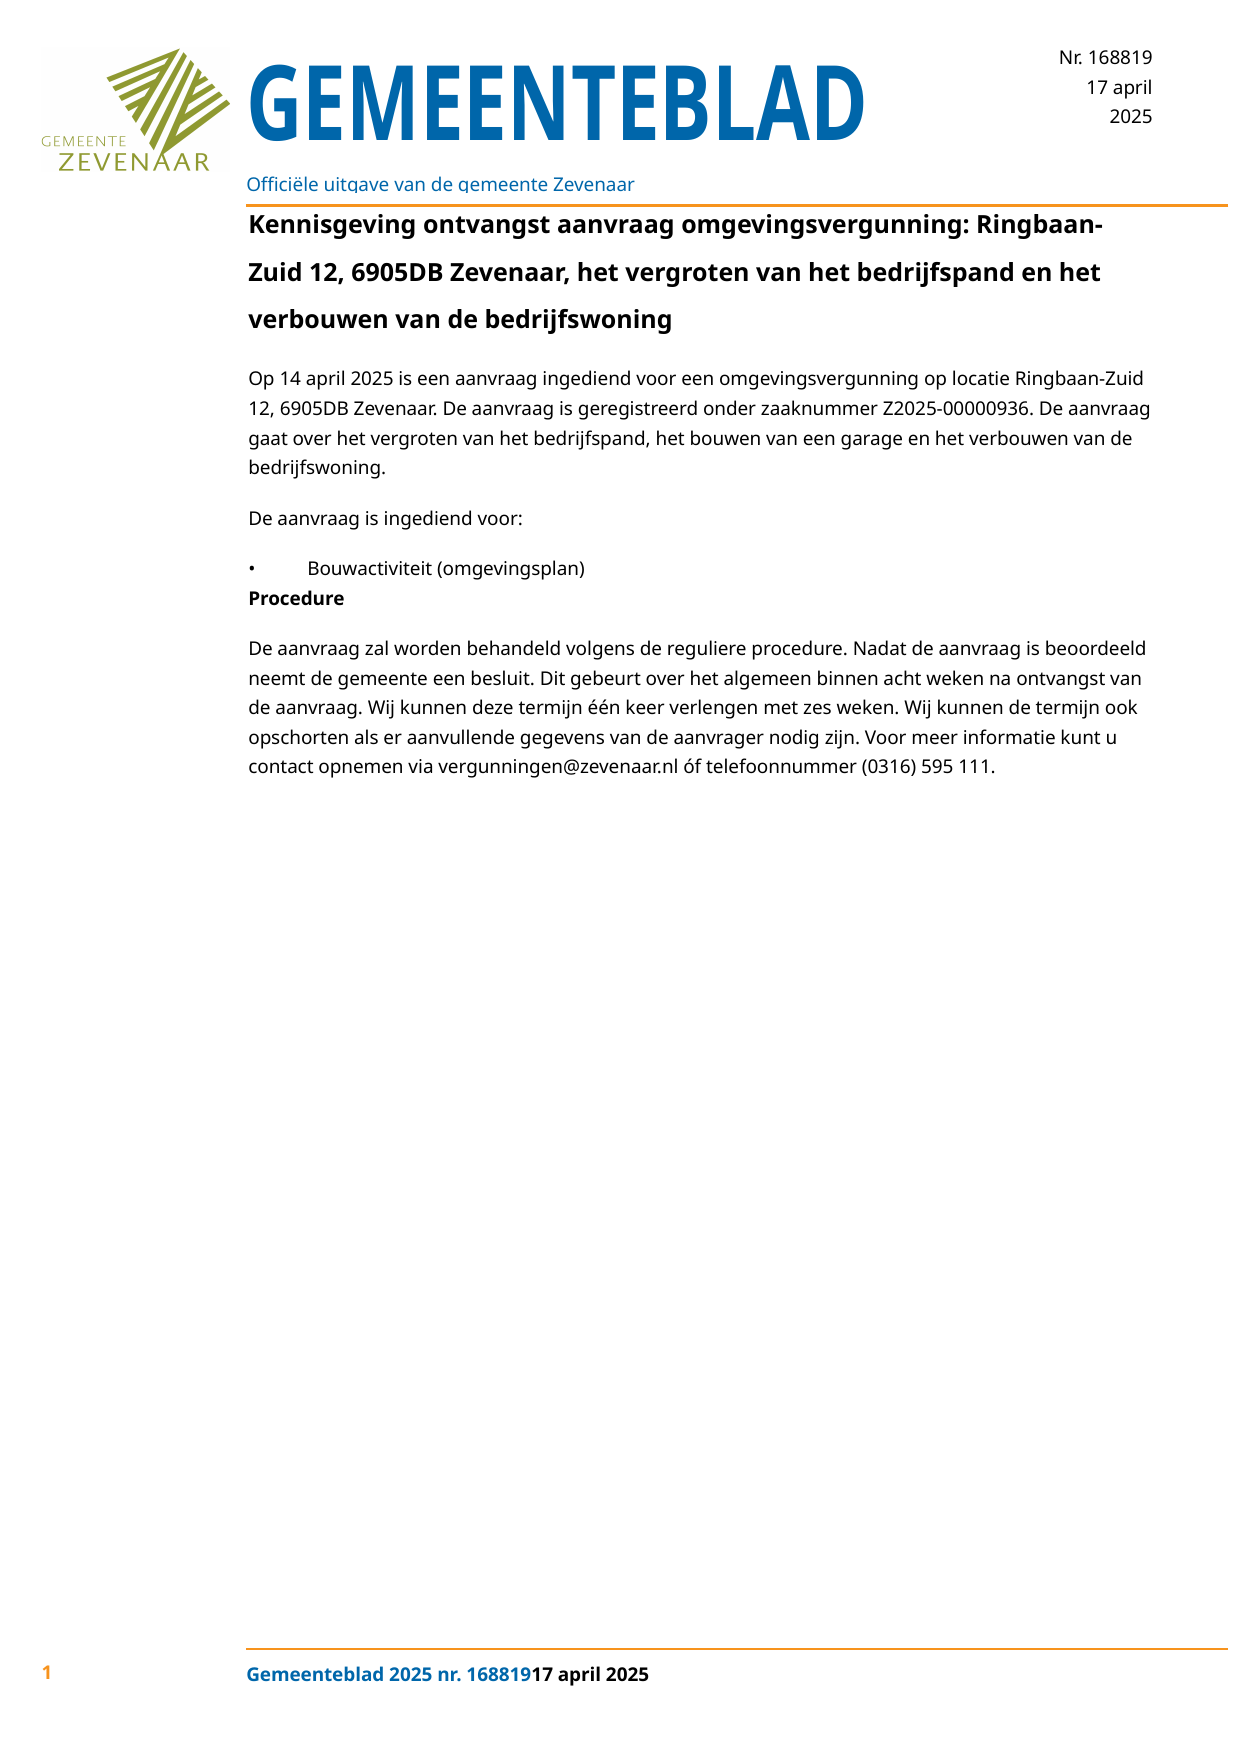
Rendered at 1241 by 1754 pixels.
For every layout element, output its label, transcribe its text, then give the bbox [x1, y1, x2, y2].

text Op 14 april 2025 is een aanvraag ingediend voor een omgevingsvergunning op locatie Ringbaan-Zuid 12, 6905DB Zevenaar. De aanvraag is geregistreerd onder zaaknummer Z2025-00000936. De aanvraag gaat over het vergroten van het bedrijfspand, het bouwen van een garage en het verbouwen van de bedrijfswoning. [248, 366, 1152, 480]
list Bouwactiviteit (omgevingsplan) [248, 555, 1152, 581]
text Procedure [248, 585, 1152, 610]
text De aanvraag zal worden behandeld volgens de reguliere procedure. Nadat de aanvraag is beoordeeld neemt de gemeente een besluit. Dit gebeurt over het algemeen binnen acht weken na ontvangst van de aanvraag. Wij kunnen deze termijn één keer verlengen met zes weken. Wij kunnen de termijn ook opschorten als er aanvullende gegevens van de aanvrager nodig zijn. Voor meer informatie kunt u contact opnemen via vergunningen@zevenaar.nl óf telefoonnummer (0316) 595 111. [248, 635, 1152, 779]
text Kennisgeving ontvangst aanvraag omgevingsvergunning: Ringbaan-Zuid 12, 6905DB Zevenaar, het vergroten van het bedrijfspand en het verbouwen van de bedrijfswoning [248, 207, 1152, 336]
picture [41, 47, 231, 172]
text De aanvraag is ingediend voor: [248, 505, 1152, 530]
